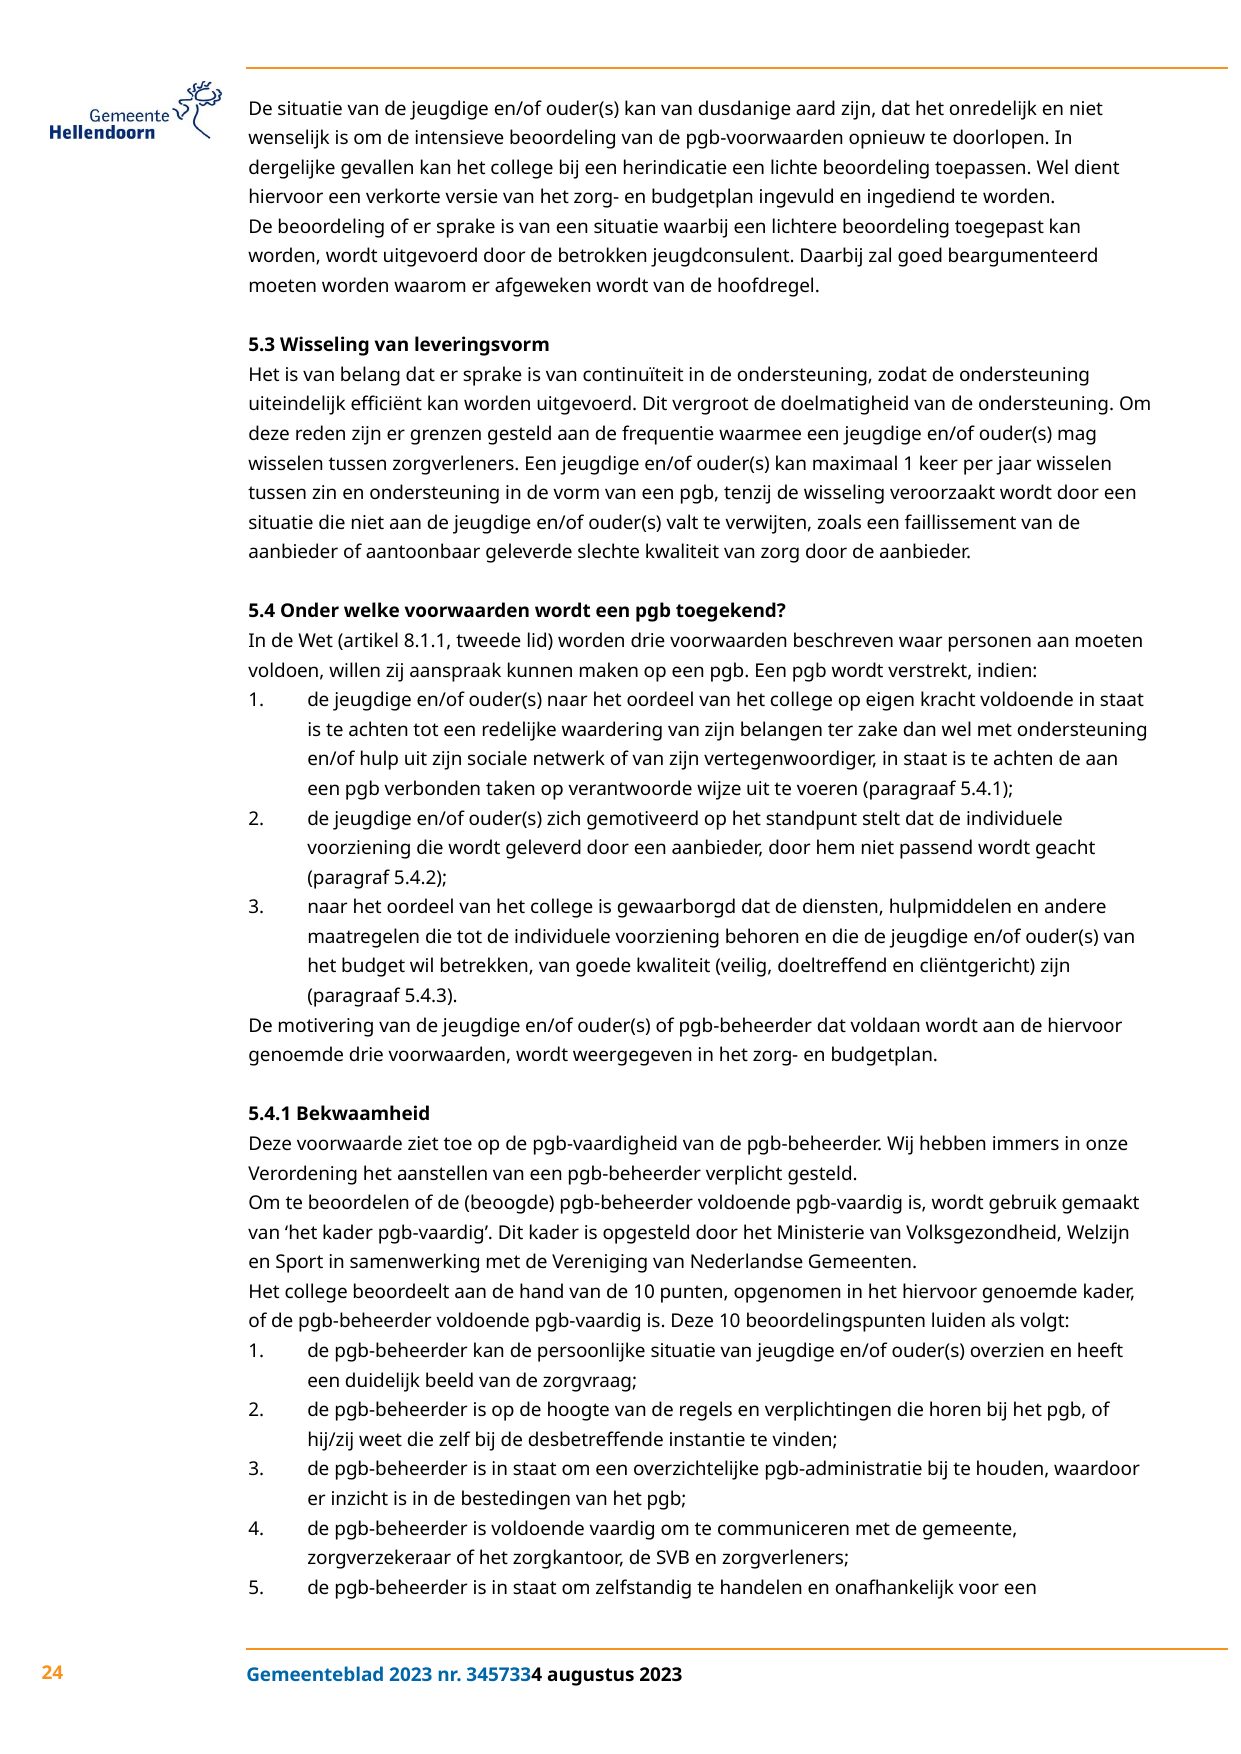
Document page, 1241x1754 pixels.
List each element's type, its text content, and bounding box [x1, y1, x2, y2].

list naar het oordeel van het college is gewaarborgd dat de diensten, hulpmiddelen en andere maatregelen die tot de individuele voorziening behoren en die de jeugdige en/of ouder(s) van het budget wil betrekken, van goede kwaliteit (veilig, doeltreffend en cliëntgericht) zijn (paragraaf 5.4.3). [248, 893, 1152, 1008]
text 5.4 Onder welke voorwaarden wordt een pgb toegekend? [248, 598, 1152, 623]
text De motivering van de jeugdige en/of ouder(s) of pgb-beheerder dat voldaan wordt aan de hiervoor genoemde drie voorwaarden, wordt weergegeven in het zorg- en budgetplan. [248, 1012, 1152, 1067]
list de pgb-beheerder is voldoende vaardig om te communiceren met de gemeente, zorgverzekeraar of het zorgkantoor, de SVB en zorgverleners; [248, 1515, 1152, 1570]
text Het is van belang dat er sprake is van continuïteit in de ondersteuning, zodat de ondersteuning uiteindelijk efficiënt kan worden uitgevoerd. Dit vergroot de doelmatigheid van de ondersteuning. Om deze reden zijn er grenzen gesteld aan de frequentie waarmee een jeugdige en/of ouder(s) mag wisselen tussen zorgverleners. Een jeugdige en/of ouder(s) kan maximaal 1 keer per jaar wisselen tussen zin en ondersteuning in de vorm van een pgb, tenzij de wisseling veroorzaakt wordt door een situatie die niet aan de jeugdige en/of ouder(s) valt te verwijten, zoals een faillissement van de aanbieder of aantoonbaar geleverde slechte kwaliteit van zorg door de aanbieder. [248, 361, 1152, 564]
text Deze voorwaarde ziet toe op de pgb-vaardigheid van de pgb-beheerder. Wij hebben immers in onze Verordening het aanstellen van een pgb-beheerder verplicht gesteld. [248, 1130, 1152, 1186]
text Om te beoordelen of de (beoogde) pgb-beheerder voldoende pgb-vaardig is, wordt gebruik gemaakt van ‘het kader pgb-vaardig’. Dit kader is opgesteld door het Ministerie van Volksgezondheid, Welzijn en Sport in samenwerking met de Vereniging van Nederlandse Gemeenten. [248, 1189, 1152, 1274]
text Het college beoordeelt aan de hand van de 10 punten, opgenomen in het hiervoor genoemde kader, of de pgb-beheerder voldoende pgb-vaardig is. Deze 10 beoordelingspunten luiden als volgt: [248, 1278, 1152, 1333]
list de pgb-beheerder kan de persoonlijke situatie van jeugdige en/of ouder(s) overzien en heeft een duidelijk beeld van de zorgvraag; [248, 1337, 1152, 1393]
picture [41, 47, 231, 172]
text 5.4.1 Bekwaamheid [248, 1101, 1152, 1126]
text In de Wet (artikel 8.1.1, tweede lid) worden drie voorwaarden beschreven waar personen aan moeten voldoen, willen zij aanspraak kunnen maken op een pgb. Een pgb wordt verstrekt, indien: [248, 627, 1152, 683]
list de pgb-beheerder is op de hoogte van de regels en verplichtingen die horen bij het pgb, of hij/zij weet die zelf bij de desbetreffende instantie te vinden; [248, 1396, 1152, 1452]
list de jeugdige en/of ouder(s) zich gemotiveerd op het standpunt stelt dat de individuele voorziening die wordt geleverd door een aanbieder, door hem niet passend wordt geacht (paragraf 5.4.2); [248, 805, 1152, 890]
text De beoordeling of er sprake is van een situatie waarbij een lichtere beoordeling toegepast kan worden, wordt uitgevoerd door de betrokken jeugdconsulent. Daarbij zal goed beargumenteerd moeten worden waarom er afgeweken wordt van de hoofdregel. [248, 213, 1152, 298]
text De situatie van de jeugdige en/of ouder(s) kan van dusdanige aard zijn, dat het onredelijk en niet wenselijk is om de intensieve beoordeling van de pgb-voorwaarden opnieuw te doorlopen. In dergelijke gevallen kan het college bij een herindicatie een lichte beoordeling toepassen. Wel dient hiervoor een verkorte versie van het zorg- en budgetplan ingevuld en ingediend te worden. [248, 95, 1152, 209]
list de jeugdige en/of ouder(s) naar het oordeel van het college op eigen kracht voldoende in staat is te achten tot een redelijke waardering van zijn belangen ter zake dan wel met ondersteuning en/of hulp uit zijn sociale netwerk of van zijn vertegenwoordiger, in staat is te achten de aan een pgb verbonden taken op verantwoorde wijze uit te voeren (paragraaf 5.4.1); [248, 686, 1152, 801]
list de pgb-beheerder is in staat om een overzichtelijke pgb-administratie bij te houden, waardoor er inzicht is in de bestedingen van het pgb; [248, 1456, 1152, 1511]
text 5.3 Wisseling van leveringsvorm [248, 331, 1152, 357]
list de pgb-beheerder is in staat om zelfstandig te handelen en onafhankelijk voor een [248, 1574, 1152, 1600]
